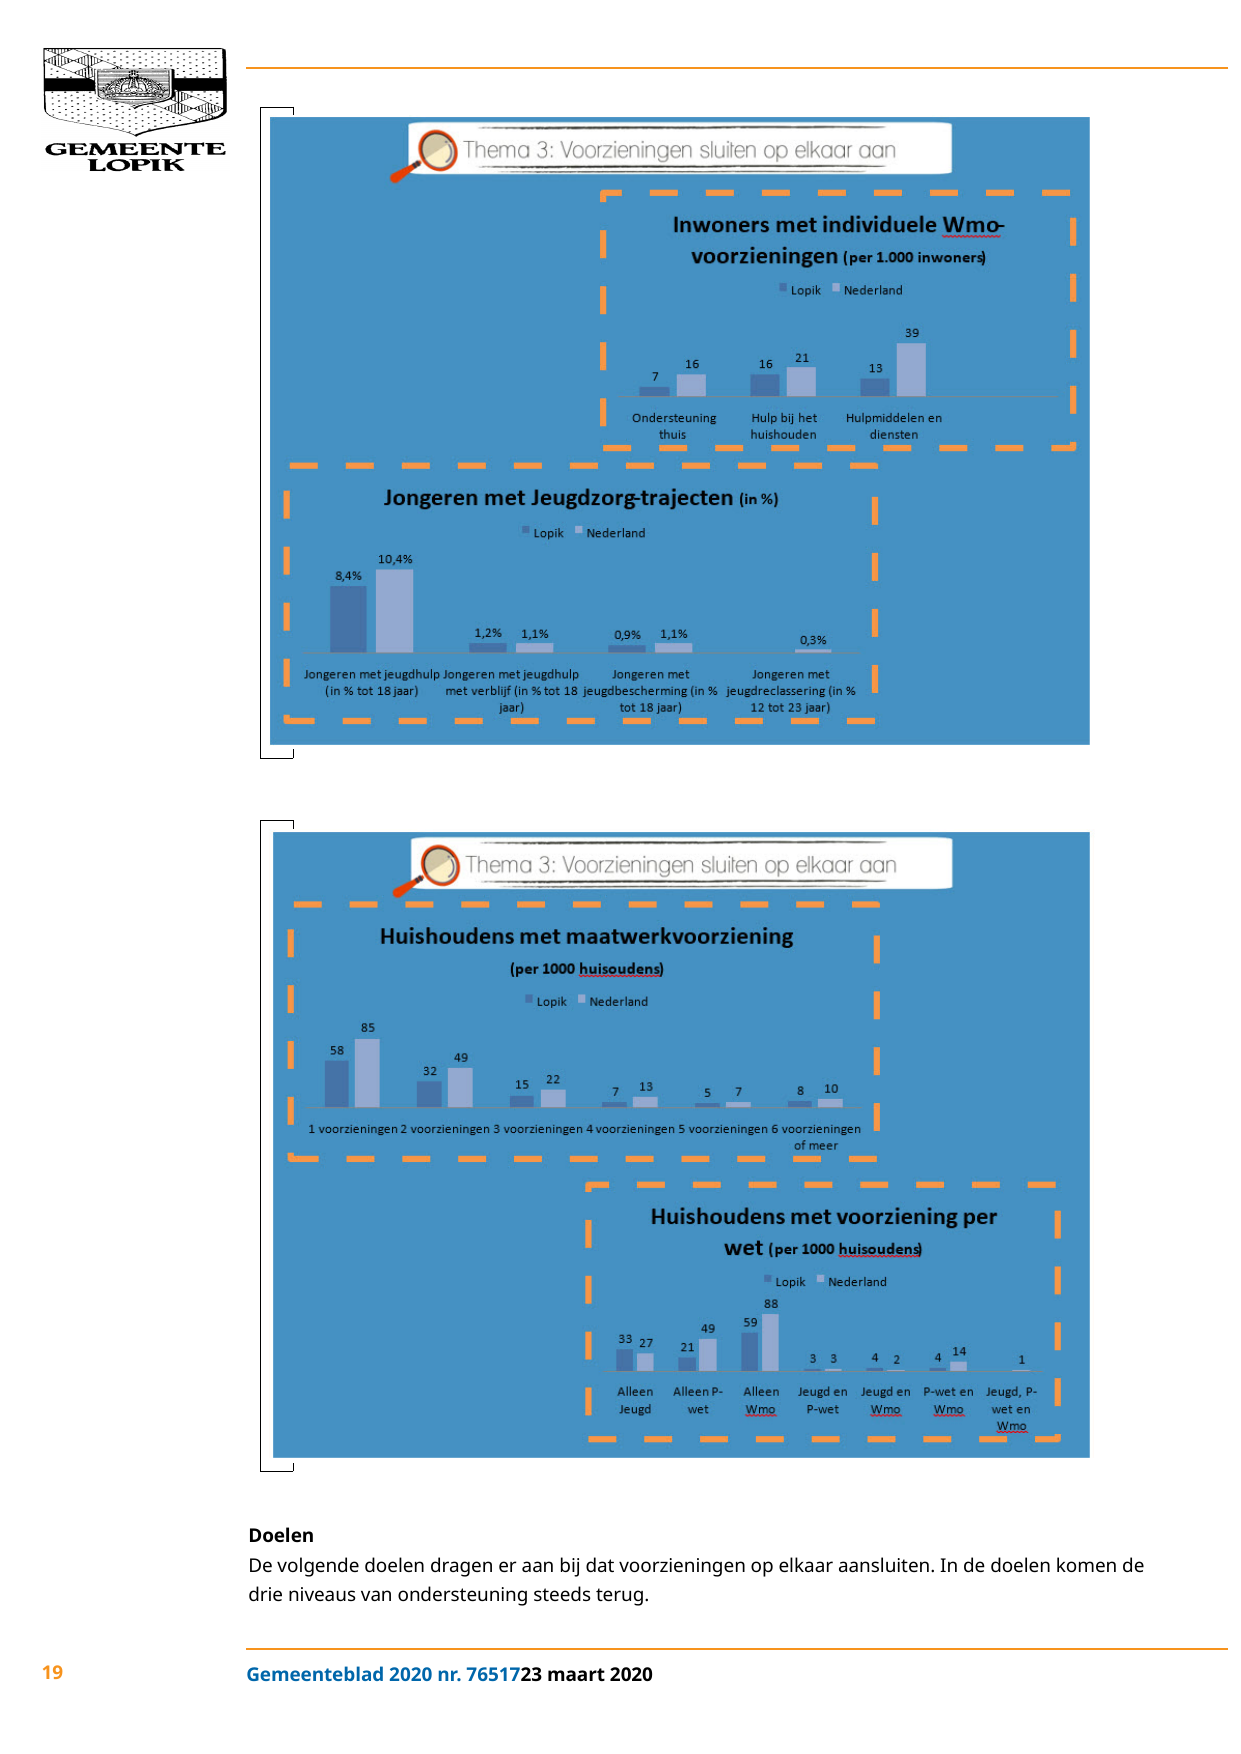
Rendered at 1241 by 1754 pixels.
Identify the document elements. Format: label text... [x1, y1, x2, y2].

picture [41, 47, 231, 172]
picture [268, 829, 1096, 1463]
text De volgende doelen dragen er aan bij dat voorzieningen op elkaar aansluiten. In de doelen komen de drie niveaus van ondersteuning steeds terug. [248, 1552, 1152, 1607]
picture [268, 115, 1096, 749]
text Doelen [248, 1522, 1152, 1548]
